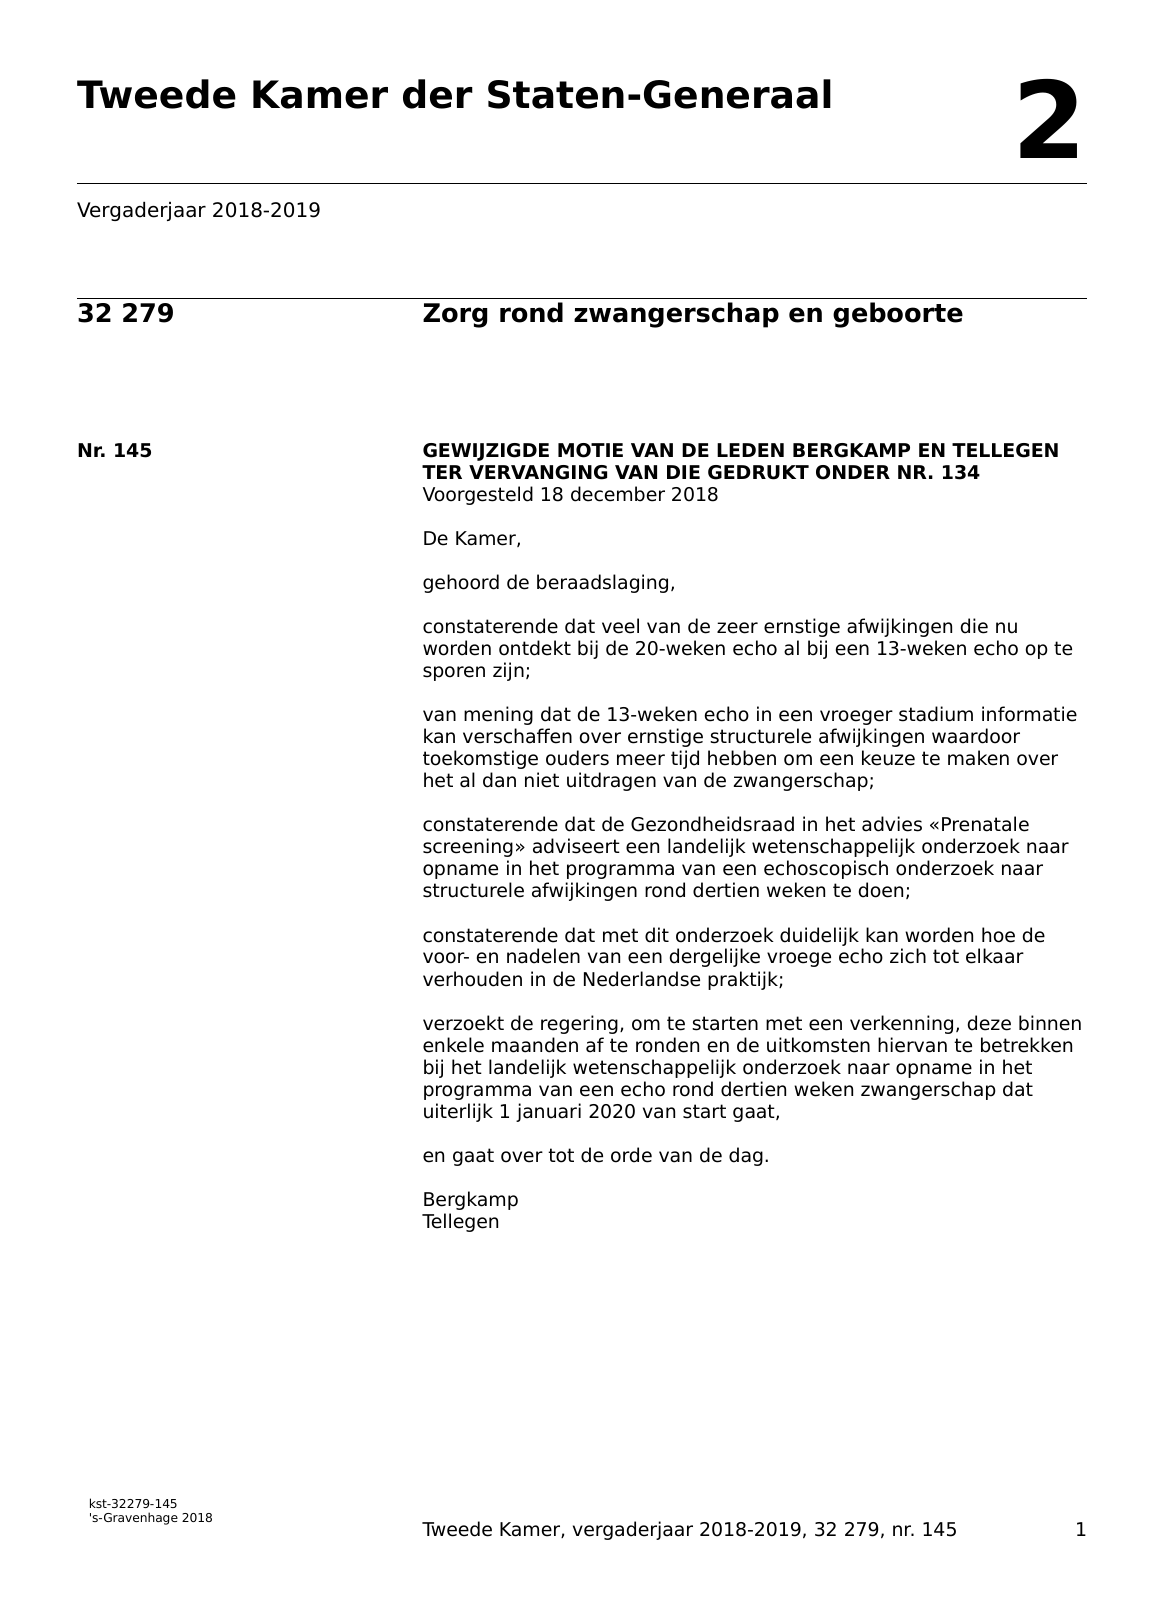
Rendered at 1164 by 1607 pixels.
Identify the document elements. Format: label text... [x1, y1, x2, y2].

subtitle 32 279 Zorg rond zwangerschap en geboorte [77, 299, 1087, 329]
table_header Tweede Kamer der Staten-Generaal [77, 59, 886, 183]
text kst-32279-145 [88, 1497, 323, 1511]
text Voorgesteld 18 december 2018 [422, 484, 1087, 506]
text De Kamer, [422, 528, 1087, 550]
text Bergkamp [422, 1189, 1087, 1211]
text constaterende dat met dit onderzoek duidelijk kan worden hoe de voor- en nadelen van een dergelijke vroege echo zich tot elkaar verhouden in de Nederlandse praktijk; [422, 924, 1087, 990]
text constaterende dat de Gezondheidsraad in het advies «Prenatale screening» adviseert een landelijk wetenschappelijk onderzoek naar opname in het programma van een echoscopisch onderzoek naar structurele afwijkingen rond dertien weken te doen; [422, 814, 1087, 902]
text constaterende dat veel van de zeer ernstige afwijkingen die nu worden ontdekt bij de 20-weken echo al bij een 13-weken echo op te sporen zijn; [422, 616, 1087, 682]
text gehoord de beraadslaging, [422, 572, 1087, 594]
text 's-Gravenhage 2018 [88, 1511, 323, 1525]
text van mening dat de 13-weken echo in een vroeger stadium informatie kan verschaffen over ernstige structurele afwijkingen waardoor toekomstige ouders meer tijd hebben om een keuze te maken over het al dan niet uitdragen van de zwangerschap; [422, 704, 1087, 792]
subtitle Nr. 145 GEWIJZIGDE MOTIE VAN DE LEDEN BERGKAMP EN TELLEGEN TER VERVANGING VAN DIE GEDRUKT ONDER NR. 134 [77, 440, 1087, 484]
text Tellegen [422, 1211, 1087, 1233]
text en gaat over tot de orde van de dag. [422, 1145, 1087, 1167]
text verzoekt de regering, om te starten met een verkenning, deze binnen enkele maanden af te ronden en de uitkomsten hiervan te betrekken bij het landelijk wetenschappelijk onderzoek naar opname in het programma van een echo rond dertien weken zwangerschap dat uiterlijk 1 januari 2020 van start gaat, [422, 1013, 1087, 1122]
table_header 2 [886, 59, 1087, 183]
table_cell Vergaderjaar 2018-2019 [77, 184, 1087, 298]
